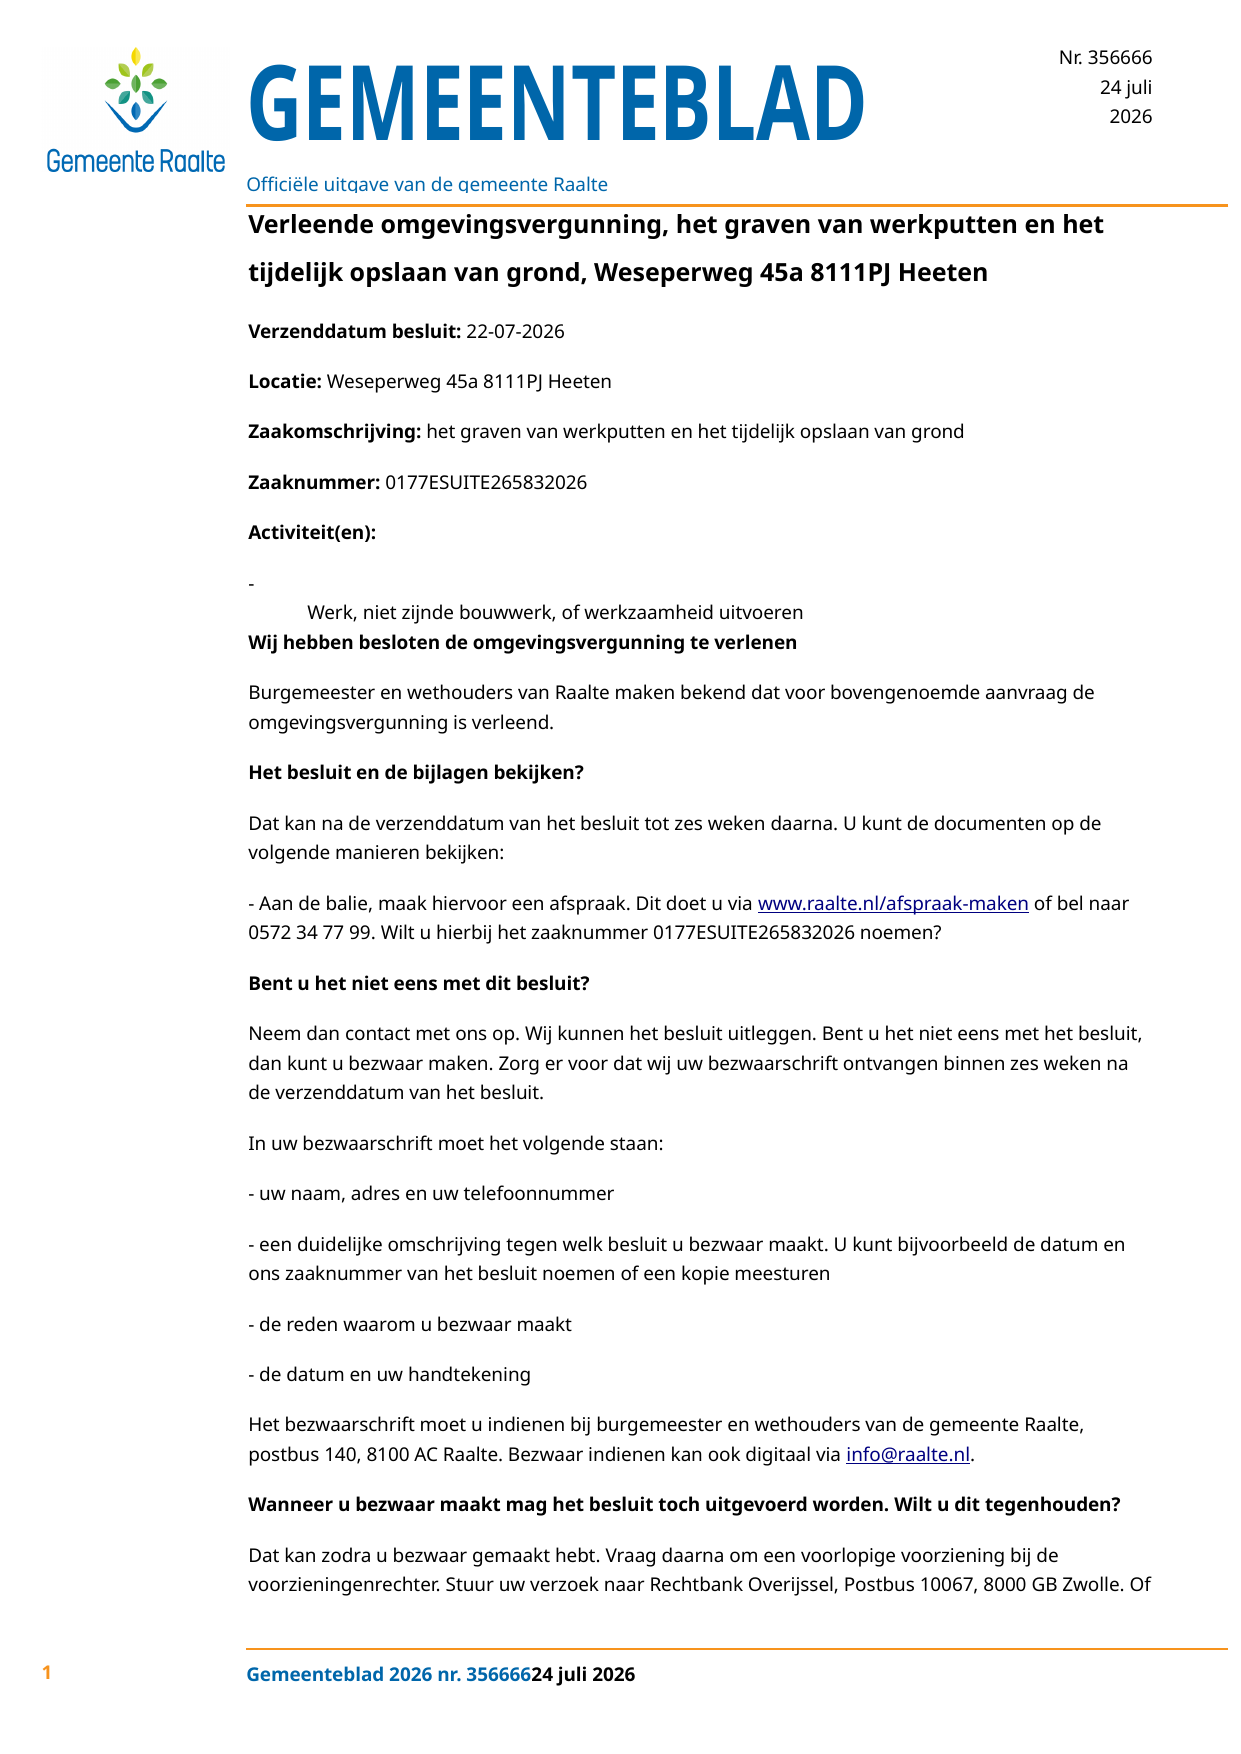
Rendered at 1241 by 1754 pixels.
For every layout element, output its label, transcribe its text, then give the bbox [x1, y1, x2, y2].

text Bent u het niet eens met dit besluit? [248, 970, 1152, 996]
text Het bezwaarschrift moet u indienen bij burgemeester en wethouders van de gemeente Raalte, postbus 140, 8100 AC Raalte. Bezwaar indienen kan ook digitaal via info@raalte.nl. [248, 1412, 1152, 1467]
list Werk, niet zijnde bouwwerk, of werkzaamheid uitvoeren [248, 599, 1152, 625]
text Activiteit(en): [248, 519, 1152, 545]
text - uw naam, adres en uw telefoonnummer [248, 1180, 1152, 1206]
text Zaaknummer: 0177ESUITE265832026 [248, 469, 1152, 495]
text Dat kan na de verzenddatum van het besluit tot zes weken daarna. U kunt de documenten op de volgende manieren bekijken: [248, 810, 1152, 865]
text Burgemeester en wethouders van Raalte maken bekend dat voor bovengenoemde aanvraag de omgevingsvergunning is verleend. [248, 679, 1152, 735]
text Dat kan zodra u bezwaar gemaakt hebt. Vraag daarna om een voorlopige voorziening bij de voorzieningenrechter. Stuur uw verzoek naar Rechtbank Overijssel, Postbus 10067, 8000 GB Zwolle. Of [248, 1542, 1152, 1597]
text - Aan de balie, maak hiervoor een afspraak. Dit doet u via www.raalte.nl/afspraak-maken of bel naar 0572 34 77 99. Wilt u hierbij het zaaknummer 0177ESUITE265832026 noemen? [248, 890, 1152, 945]
text - een duidelijke omschrijving tegen welk besluit u bezwaar maakt. U kunt bijvoorbeeld de datum en ons zaaknummer van het besluit noemen of een kopie meesturen [248, 1231, 1152, 1286]
text Locatie: Weseperweg 45a 8111PJ Heeten [248, 368, 1152, 394]
text In uw bezwaarschrift moet het volgende staan: [248, 1130, 1152, 1156]
text Neem dan contact met ons op. Wij kunnen het besluit uitleggen. Bent u het niet eens met het besluit, dan kunt u bezwaar maken. Zorg er voor dat wij uw bezwaarschrift ontvangen binnen zes weken na de verzenddatum van het besluit. [248, 1020, 1152, 1105]
text Wij hebben besloten de omgevingsvergunning te verlenen [248, 629, 1152, 655]
text Wanneer u bezwaar maakt mag het besluit toch uitgevoerd worden. Wilt u dit tegenhouden? [248, 1492, 1152, 1517]
text Verzenddatum besluit: 22-07-2026 [248, 318, 1152, 344]
text Verleende omgevingsvergunning, het graven van werkputten en het tijdelijk opslaan van grond, Weseperweg 45a 8111PJ Heeten [248, 207, 1152, 288]
picture [41, 47, 231, 172]
text - de reden waarom u bezwaar maakt [248, 1311, 1152, 1337]
text Zaakomschrijving: het graven van werkputten en het tijdelijk opslaan van grond [248, 419, 1152, 444]
text - de datum en uw handtekening [248, 1361, 1152, 1387]
text Het besluit en de bijlagen bekijken? [248, 759, 1152, 785]
